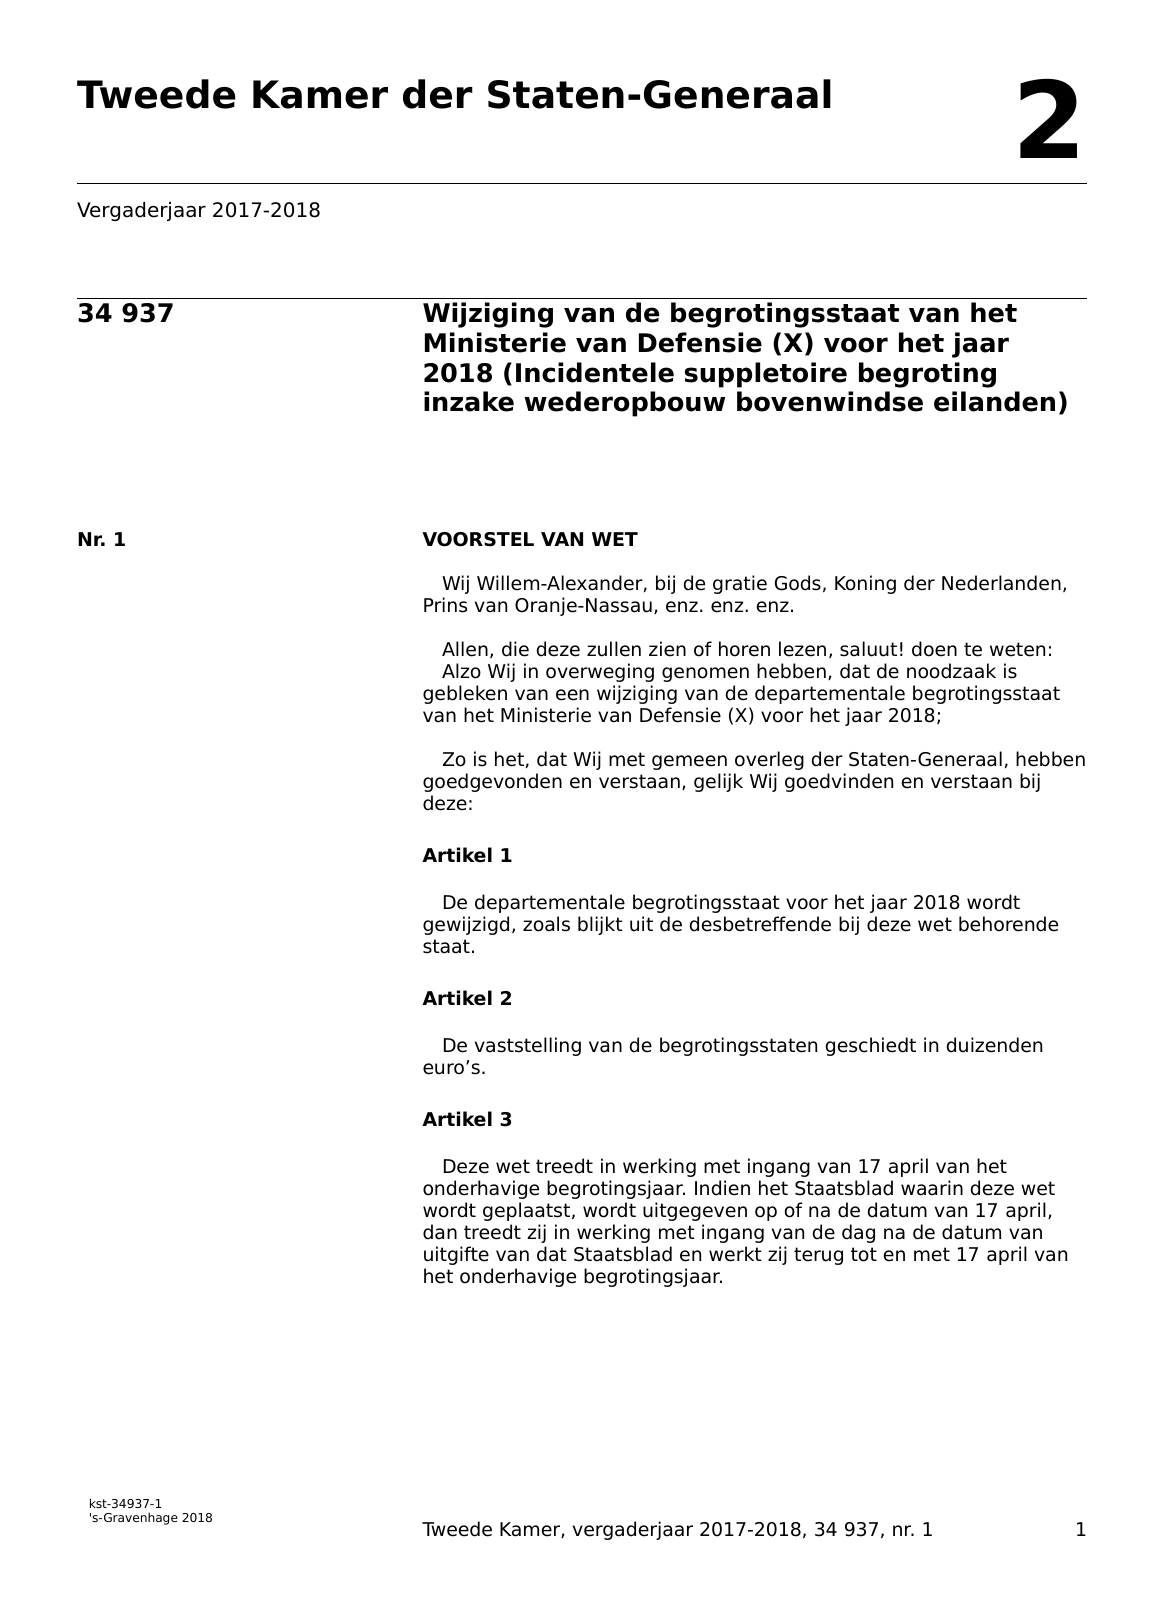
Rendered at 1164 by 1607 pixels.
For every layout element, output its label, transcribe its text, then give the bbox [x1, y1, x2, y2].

text De departementale begrotingsstaat voor het jaar 2018 wordt gewijzigd, zoals blijkt uit de desbetreffende bij deze wet behorende staat. [422, 892, 1087, 958]
text kst-34937-1 [88, 1497, 323, 1511]
text Wij Willem-Alexander, bij de gratie Gods, Koning der Nederlanden, Prins van Oranje-Nassau, enz. enz. enz. [422, 573, 1087, 617]
subtitle Artikel 2 [422, 988, 1087, 1010]
text Zo is het, dat Wij met gemeen overleg der Staten-Generaal, hebben goedgevonden en verstaan, gelijk Wij goedvinden en verstaan bij deze: [422, 749, 1087, 815]
subtitle 34 937 Wijziging van de begrotingsstaat van het Ministerie van Defensie (X) voor het jaar 2018 (Incidentele suppletoire begroting inzake wederopbouw bovenwindse eilanden) [77, 299, 1087, 418]
text Allen, die deze zullen zien of horen lezen, saluut! doen te weten: [422, 639, 1087, 661]
table_cell Vergaderjaar 2017-2018 [77, 184, 1087, 298]
table_header Tweede Kamer der Staten-Generaal [77, 59, 886, 183]
text De vaststelling van de begrotingsstaten geschiedt in duizenden euro’s. [422, 1035, 1087, 1079]
subtitle Artikel 1 [422, 845, 1087, 867]
text 's-Gravenhage 2018 [88, 1511, 323, 1525]
text Deze wet treedt in werking met ingang van 17 april van het onderhavige begrotingsjaar. Indien het Staatsblad waarin deze wet wordt geplaatst, wordt uitgegeven op of na de datum van 17 april, dan treedt zij in werking met ingang van de dag na de datum van uitgifte van dat Staatsblad en werkt zij terug tot en met 17 april van het onderhavige begrotingsjaar. [422, 1156, 1087, 1288]
table_header 2 [886, 59, 1087, 183]
text Alzo Wij in overweging genomen hebben, dat de noodzaak is gebleken van een wijziging van de departementale begrotingsstaat van het Ministerie van Defensie (X) voor het jaar 2018; [422, 661, 1087, 727]
subtitle Nr. 1 VOORSTEL VAN WET [77, 529, 1087, 551]
subtitle Artikel 3 [422, 1109, 1087, 1131]
